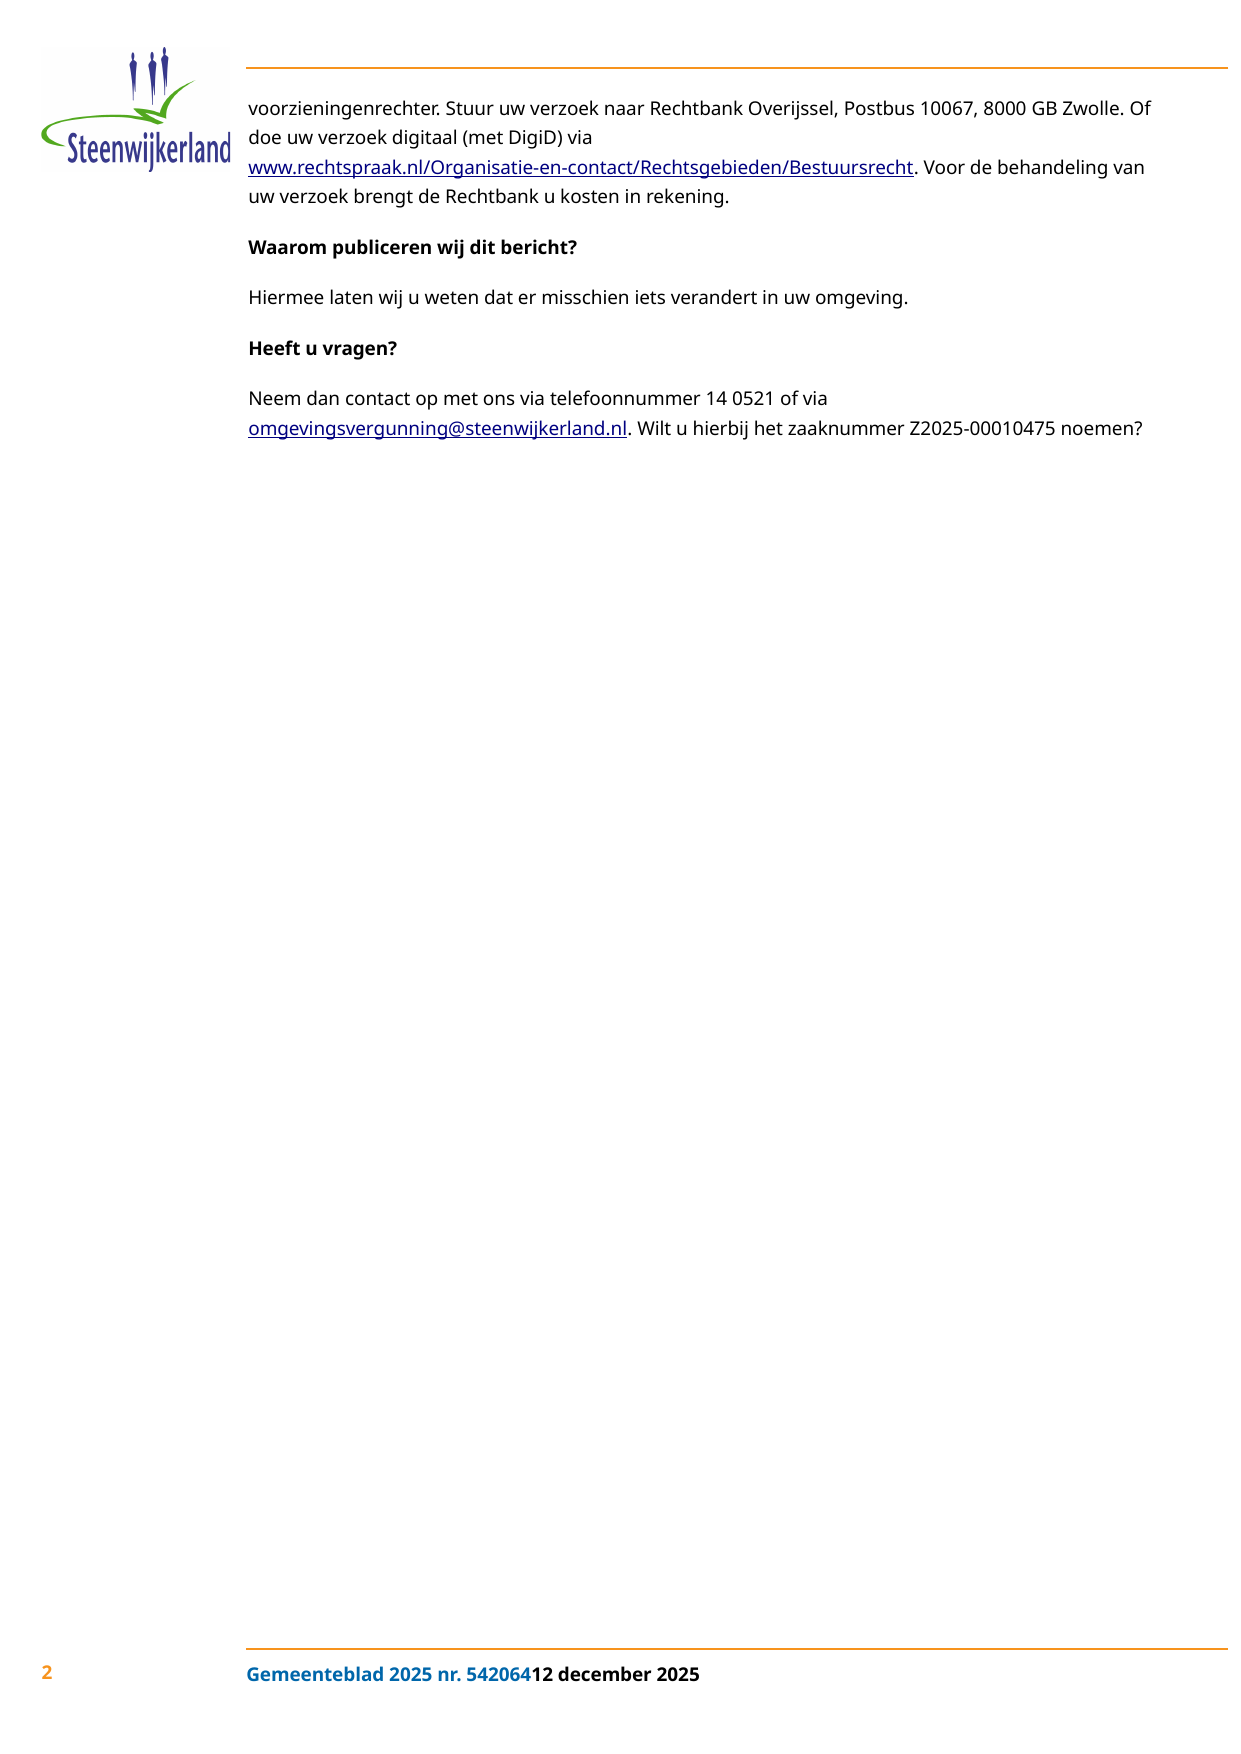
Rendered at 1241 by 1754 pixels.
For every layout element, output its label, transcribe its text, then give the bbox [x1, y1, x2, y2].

text voorzieningenrechter. Stuur uw verzoek naar Rechtbank Overijssel, Postbus 10067, 8000 GB Zwolle. Of doe uw verzoek digitaal (met DigiD) via www.rechtspraak.nl/Organisatie-en-contact/Rechtsgebieden/Bestuursrecht. Voor de behandeling van uw verzoek brengt de Rechtbank u kosten in rekening. [248, 95, 1152, 209]
text Neem dan contact op met ons via telefoonnummer 14 0521 of via omgevingsvergunning@steenwijkerland.nl. Wilt u hierbij het zaaknummer Z2025-00010475 noemen? [248, 385, 1152, 441]
picture [41, 47, 231, 172]
text Waarom publiceren wij dit bericht? [248, 234, 1152, 260]
text Hiermee laten wij u weten dat er misschien iets verandert in uw omgeving. [248, 284, 1152, 310]
text Heeft u vragen? [248, 335, 1152, 361]
